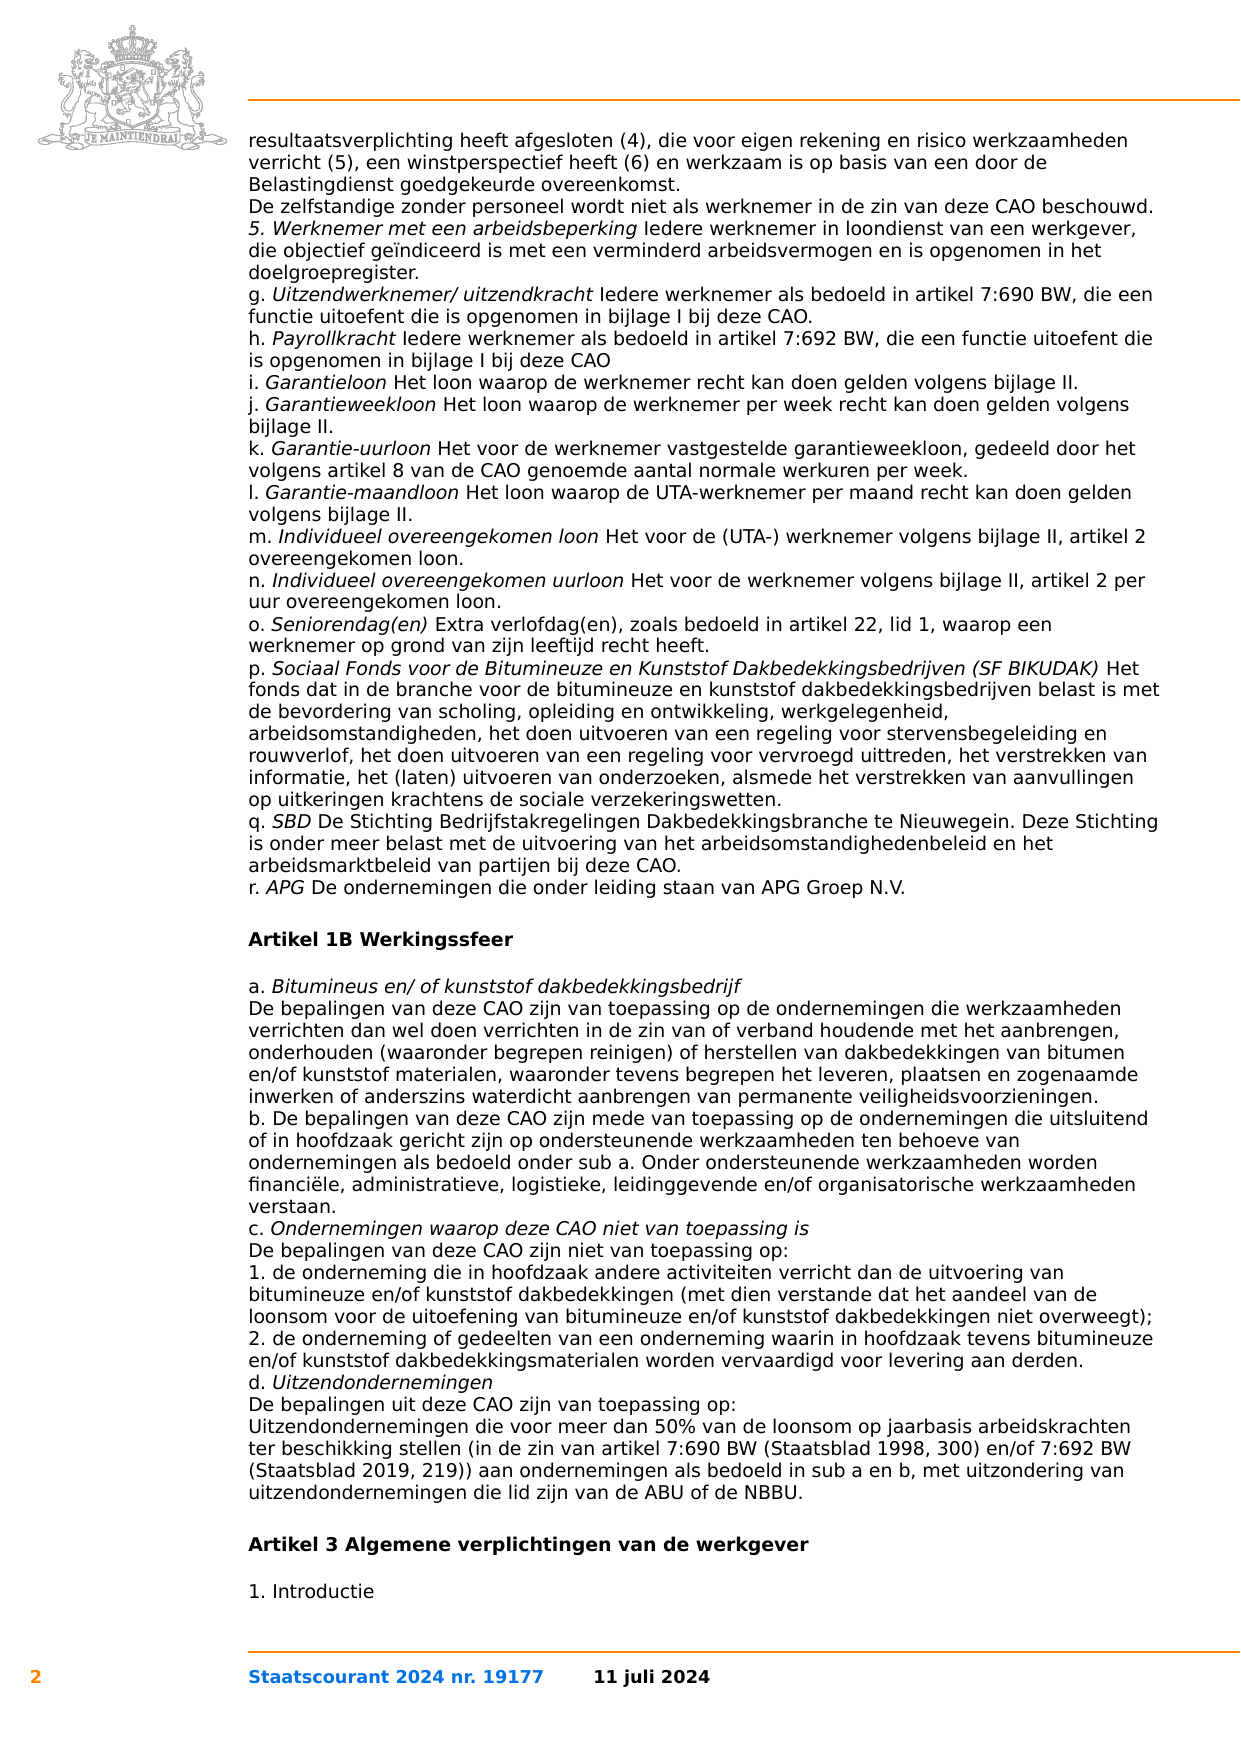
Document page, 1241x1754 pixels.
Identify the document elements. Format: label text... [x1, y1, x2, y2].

text 1. Introductie [248, 1581, 1163, 1603]
text d. Uitzendondernemingen [248, 1372, 1163, 1394]
text 2. de onderneming of gedeelten van een onderneming waarin in hoofdzaak tevens bitumineuze en/of kunststof dakbedekkingsmaterialen worden vervaardigd voor levering aan derden. [248, 1328, 1163, 1372]
text g. Uitzendwerknemer/ uitzendkracht Iedere werknemer als bedoeld in artikel 7:690 BW, die een functie uitoefent die is opgenomen in bijlage I bij deze CAO. [248, 284, 1163, 328]
text m. Individueel overeengekomen loon Het voor de (UTA-) werknemer volgens bijlage II, artikel 2 overeengekomen loon. [248, 526, 1163, 569]
text p. Sociaal Fonds voor de Bitumineuze en Kunststof Dakbedekkingsbedrijven (SF BIKUDAK) Het fonds dat in de branche voor de bitumineuze en kunststof dakbedekkingsbedrijven belast is met de bevordering van scholing, opleiding en ontwikkeling, werkgelegenheid, arbeidsomstandigheden, het doen uitvoeren van een regeling voor stervensbegeleiding en rouwverlof, het doen uitvoeren van een regeling voor vervroegd uittreden, het verstrekken van informatie, het (laten) uitvoeren van onderzoeken, alsmede het verstrekken van aanvullingen op uitkeringen krachtens de sociale verzekeringswetten. [248, 657, 1163, 811]
picture [38, 25, 227, 150]
text n. Individueel overeengekomen uurloon Het voor de werknemer volgens bijlage II, artikel 2 per uur overeengekomen loon. [248, 569, 1163, 613]
text 1. de onderneming die in hoofdzaak andere activiteiten verricht dan de uitvoering van bitumineuze en/of kunststof dakbedekkingen (met dien verstande dat het aandeel van de loonsom voor de uitoefening van bitumineuze en/of kunststof dakbedekkingen niet overweegt); [248, 1262, 1163, 1328]
text o. Seniorendag(en) Extra verlofdag(en), zoals bedoeld in artikel 22, lid 1, waarop een werknemer op grond van zijn leeftijd recht heeft. [248, 613, 1163, 657]
text De bepalingen uit deze CAO zijn van toepassing op: [248, 1394, 1163, 1416]
text h. Payrollkracht Iedere werknemer als bedoeld in artikel 7:692 BW, die een functie uitoefent die is opgenomen in bijlage I bij deze CAO [248, 328, 1163, 372]
text Uitzendondernemingen die voor meer dan 50% van de loonsom op jaarbasis arbeidskrachten ter beschikking stellen (in de zin van artikel 7:690 BW (Staatsblad 1998, 300) en/of 7:692 BW (Staatsblad 2019, 219)) aan ondernemingen als bedoeld in sub a en b, met uitzondering van uitzendondernemingen die lid zijn van de ABU of de NBBU. [248, 1416, 1163, 1504]
text De zelfstandige zonder personeel wordt niet als werknemer in de zin van deze CAO beschouwd. [248, 196, 1163, 218]
subtitle Artikel 3 Algemene verplichtingen van de werkgever [248, 1534, 1163, 1556]
text 5. Werknemer met een arbeidsbeperking Iedere werknemer in loondienst van een werkgever, die objectief geïndiceerd is met een verminderd arbeidsvermogen en is opgenomen in het doelgroepregister. [248, 218, 1163, 284]
text De bepalingen van deze CAO zijn van toepassing op de ondernemingen die werkzaamheden verrichten dan wel doen verrichten in de zin van of verband houdende met het aanbrengen, onderhouden (waaronder begrepen reinigen) of herstellen van dakbedekkingen van bitumen en/of kunststof materialen, waaronder tevens begrepen het leveren, plaatsen en zogenaamde inwerken of anderszins waterdicht aanbrengen van permanente veiligheidsvoorzieningen. [248, 998, 1163, 1108]
subtitle Artikel 1B Werkingssfeer [248, 929, 1163, 951]
text i. Garantieloon Het loon waarop de werknemer recht kan doen gelden volgens bijlage II. [248, 372, 1163, 394]
text q. SBD De Stichting Bedrijfstakregelingen Dakbedekkingsbranche te Nieuwegein. Deze Stichting is onder meer belast met de uitvoering van het arbeidsomstandighedenbeleid en het arbeidsmarktbeleid van partijen bij deze CAO. [248, 811, 1163, 877]
text c. Ondernemingen waarop deze CAO niet van toepassing is [248, 1218, 1163, 1240]
text a. Bitumineus en/ of kunststof dakbedekkingsbedrijf [248, 976, 1163, 998]
text r. APG De ondernemingen die onder leiding staan van APG Groep N.V. [248, 877, 1163, 899]
text b. De bepalingen van deze CAO zijn mede van toepassing op de ondernemingen die uitsluitend of in hoofdzaak gericht zijn op ondersteunende werkzaamheden ten behoeve van ondernemingen als bedoeld onder sub a. Onder ondersteunende werkzaamheden worden financiële, administratieve, logistieke, leidinggevende en/of organisatorische werkzaamheden verstaan. [248, 1108, 1163, 1218]
text l. Garantie-maandloon Het loon waarop de UTA-werknemer per maand recht kan doen gelden volgens bijlage II. [248, 482, 1163, 526]
text k. Garantie-uurloon Het voor de werknemer vastgestelde garantieweekloon, gedeeld door het volgens artikel 8 van de CAO genoemde aantal normale werkuren per week. [248, 438, 1163, 482]
text De bepalingen van deze CAO zijn niet van toepassing op: [248, 1240, 1163, 1262]
text resultaatsverplichting heeft afgesloten (4), die voor eigen rekening en risico werkzaamheden verricht (5), een winstperspectief heeft (6) en werkzaam is op basis van een door de Belastingdienst goedgekeurde overeenkomst. [248, 130, 1163, 196]
text j. Garantieweekloon Het loon waarop de werknemer per week recht kan doen gelden volgens bijlage II. [248, 394, 1163, 438]
